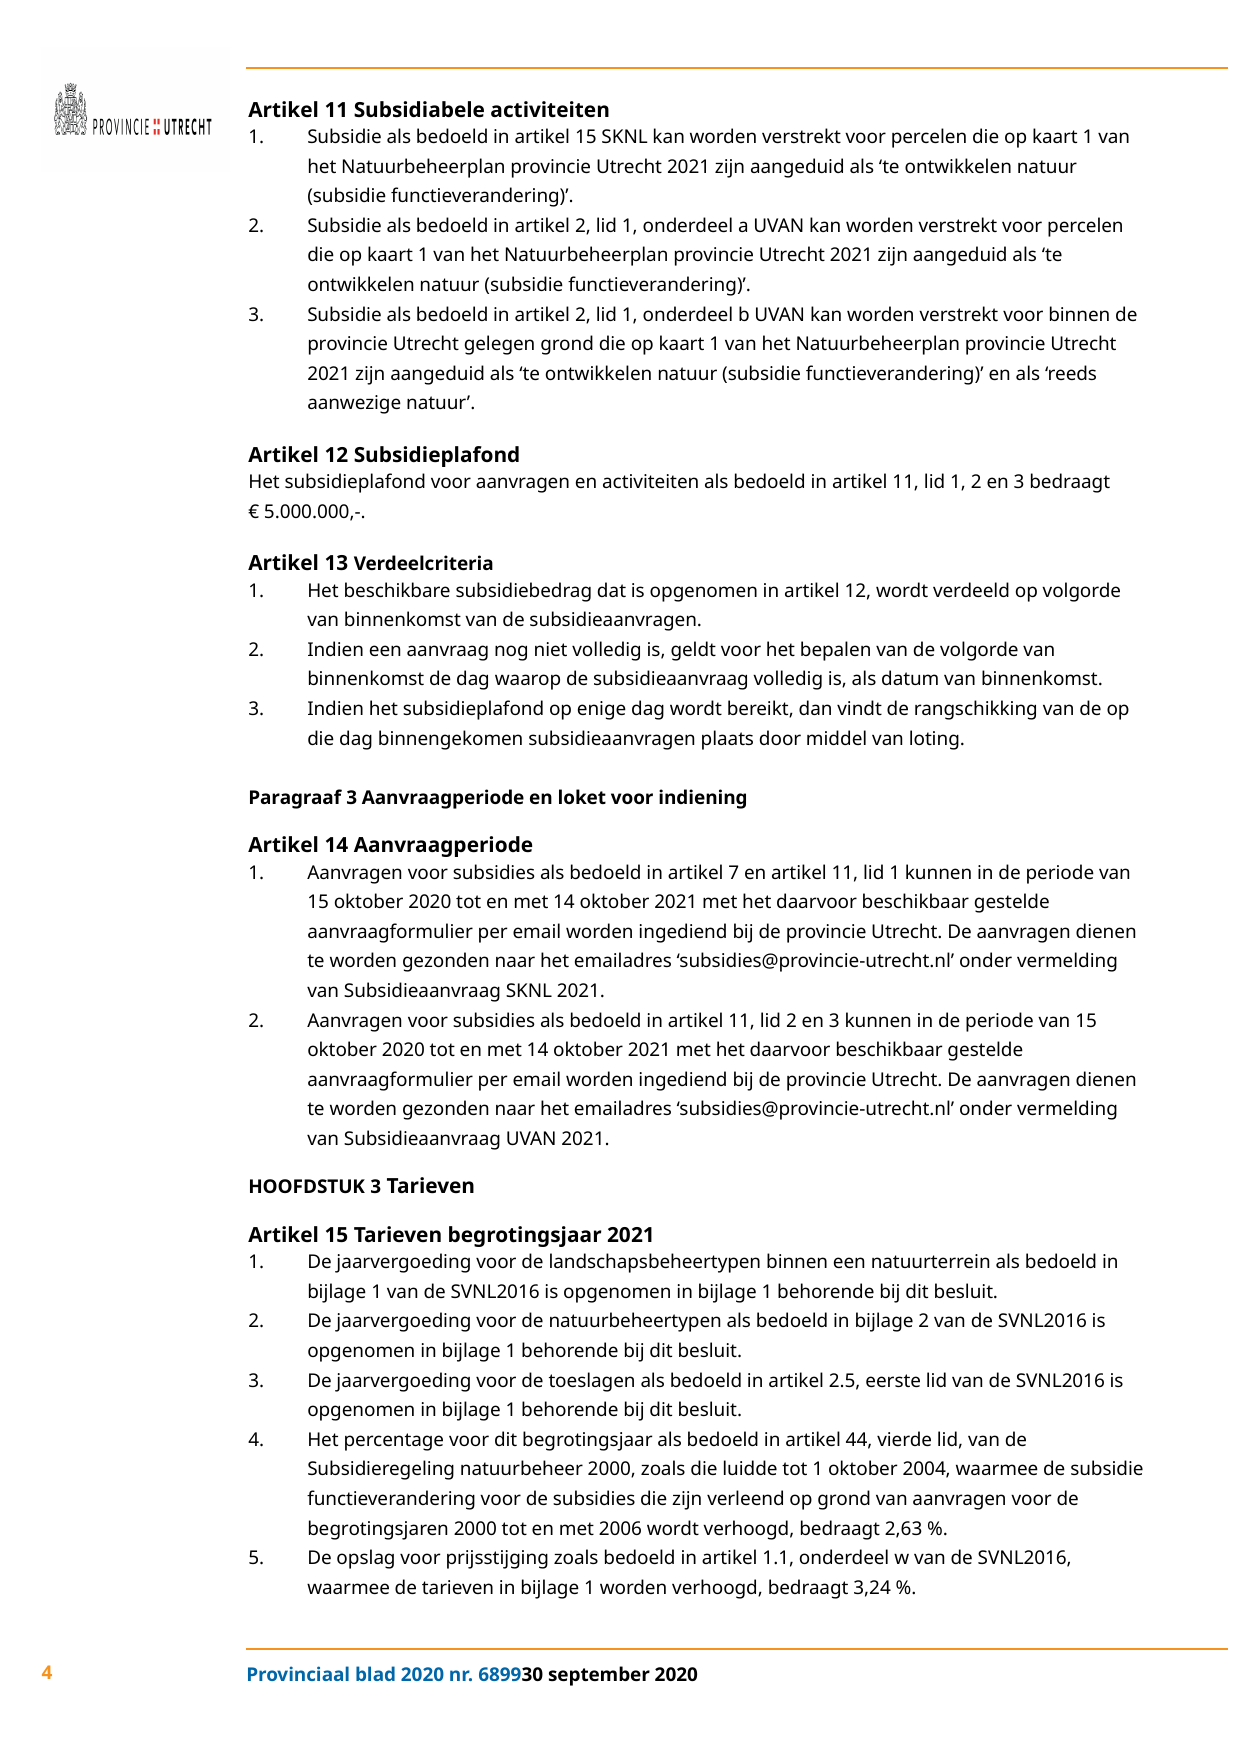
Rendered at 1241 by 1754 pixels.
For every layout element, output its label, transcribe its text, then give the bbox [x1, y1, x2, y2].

text Artikel 15 Tarieven begrotingsjaar 2021 [248, 1220, 1152, 1248]
text Artikel 14 Aanvraagperiode [248, 830, 1152, 859]
list De opslag voor prijsstijging zoals bedoeld in artikel 1.1, onderdeel w van de SVNL2016, waarmee de tarieven in bijlage 1 worden verhoogd, bedraagt 3,24 %. [248, 1544, 1152, 1599]
list Indien het subsidieplafond op enige dag wordt bereikt, dan vindt de rangschikking van de op die dag binnengekomen subsidieaanvragen plaats door middel van loting. [248, 695, 1152, 750]
list Indien een aanvraag nog niet volledig is, geldt voor het bepalen van de volgorde van binnenkomst de dag waarop de subsidieaanvraag volledig is, als datum van binnenkomst. [248, 636, 1152, 691]
list Aanvragen voor subsidies als bedoeld in artikel 7 en artikel 11, lid 1 kunnen in de periode van 15 oktober 2020 tot en met 14 oktober 2021 met het daarvoor beschikbaar gestelde aanvraagformulier per email worden ingediend bij de provincie Utrecht. De aanvragen dienen te worden gezonden naar het emailadres ‘subsidies@provincie-utrecht.nl’ onder vermelding van Subsidieaanvraag SKNL 2021. [248, 859, 1152, 1003]
list De jaarvergoeding voor de toeslagen als bedoeld in artikel 2.5, eerste lid van de SVNL2016 is opgenomen in bijlage 1 behorende bij dit besluit. [248, 1367, 1152, 1422]
text Paragraaf 3 Aanvraagperiode en loket voor indiening [248, 784, 1152, 809]
text Artikel 11 Subsidiabele activiteiten [248, 95, 1152, 123]
text Artikel 13 Verdeelcriteria [248, 548, 1152, 577]
list De jaarvergoeding voor de natuurbeheertypen als bedoeld in bijlage 2 van de SVNL2016 is opgenomen in bijlage 1 behorende bij dit besluit. [248, 1308, 1152, 1363]
list Het percentage voor dit begrotingsjaar als bedoeld in artikel 44, vierde lid, van de Subsidieregeling natuurbeheer 2000, zoals die luidde tot 1 oktober 2004, waarmee de subsidie functieverandering voor de subsidies die zijn verleend op grond van aanvragen voor de begrotingsjaren 2000 tot en met 2006 wordt verhoogd, bedraagt 2,63 %. [248, 1426, 1152, 1540]
list De jaarvergoeding voor de landschapsbeheertypen binnen een natuurterrein als bedoeld in bijlage 1 van de SVNL2016 is opgenomen in bijlage 1 behorende bij dit besluit. [248, 1248, 1152, 1304]
list Subsidie als bedoeld in artikel 15 SKNL kan worden verstrekt voor percelen die op kaart 1 van het Natuurbeheerplan provincie Utrecht 2021 zijn aangeduid als ‘te ontwikkelen natuur (subsidie functieverandering)’. [248, 123, 1152, 208]
list Het beschikbare subsidiebedrag dat is opgenomen in artikel 12, wordt verdeeld op volgorde van binnenkomst van de subsidieaanvragen. [248, 577, 1152, 632]
list Aanvragen voor subsidies als bedoeld in artikel 11, lid 2 en 3 kunnen in de periode van 15 oktober 2020 tot en met 14 oktober 2021 met het daarvoor beschikbaar gestelde aanvraagformulier per email worden ingediend bij de provincie Utrecht. De aanvragen dienen te worden gezonden naar het emailadres ‘subsidies@provincie-utrecht.nl’ onder vermelding van Subsidieaanvraag UVAN 2021. [248, 1007, 1152, 1151]
list Subsidie als bedoeld in artikel 2, lid 1, onderdeel a UVAN kan worden verstrekt voor percelen die op kaart 1 van het Natuurbeheerplan provincie Utrecht 2021 zijn aangeduid als ‘te ontwikkelen natuur (subsidie functieverandering)’. [248, 212, 1152, 297]
text Het subsidieplafond voor aanvragen en activiteiten als bedoeld in artikel 11, lid 1, 2 en 3 bedraagt € 5.000.000,-. [248, 468, 1152, 524]
text HOOFDSTUK 3 Tarieven [248, 1171, 1152, 1199]
picture [41, 47, 231, 172]
text Artikel 12 Subsidieplafond [248, 440, 1152, 468]
list Subsidie als bedoeld in artikel 2, lid 1, onderdeel b UVAN kan worden verstrekt voor binnen de provincie Utrecht gelegen grond die op kaart 1 van het Natuurbeheerplan provincie Utrecht 2021 zijn aangeduid als ‘te ontwikkelen natuur (subsidie functieverandering)’ en als ‘reeds aanwezige natuur’. [248, 301, 1152, 415]
